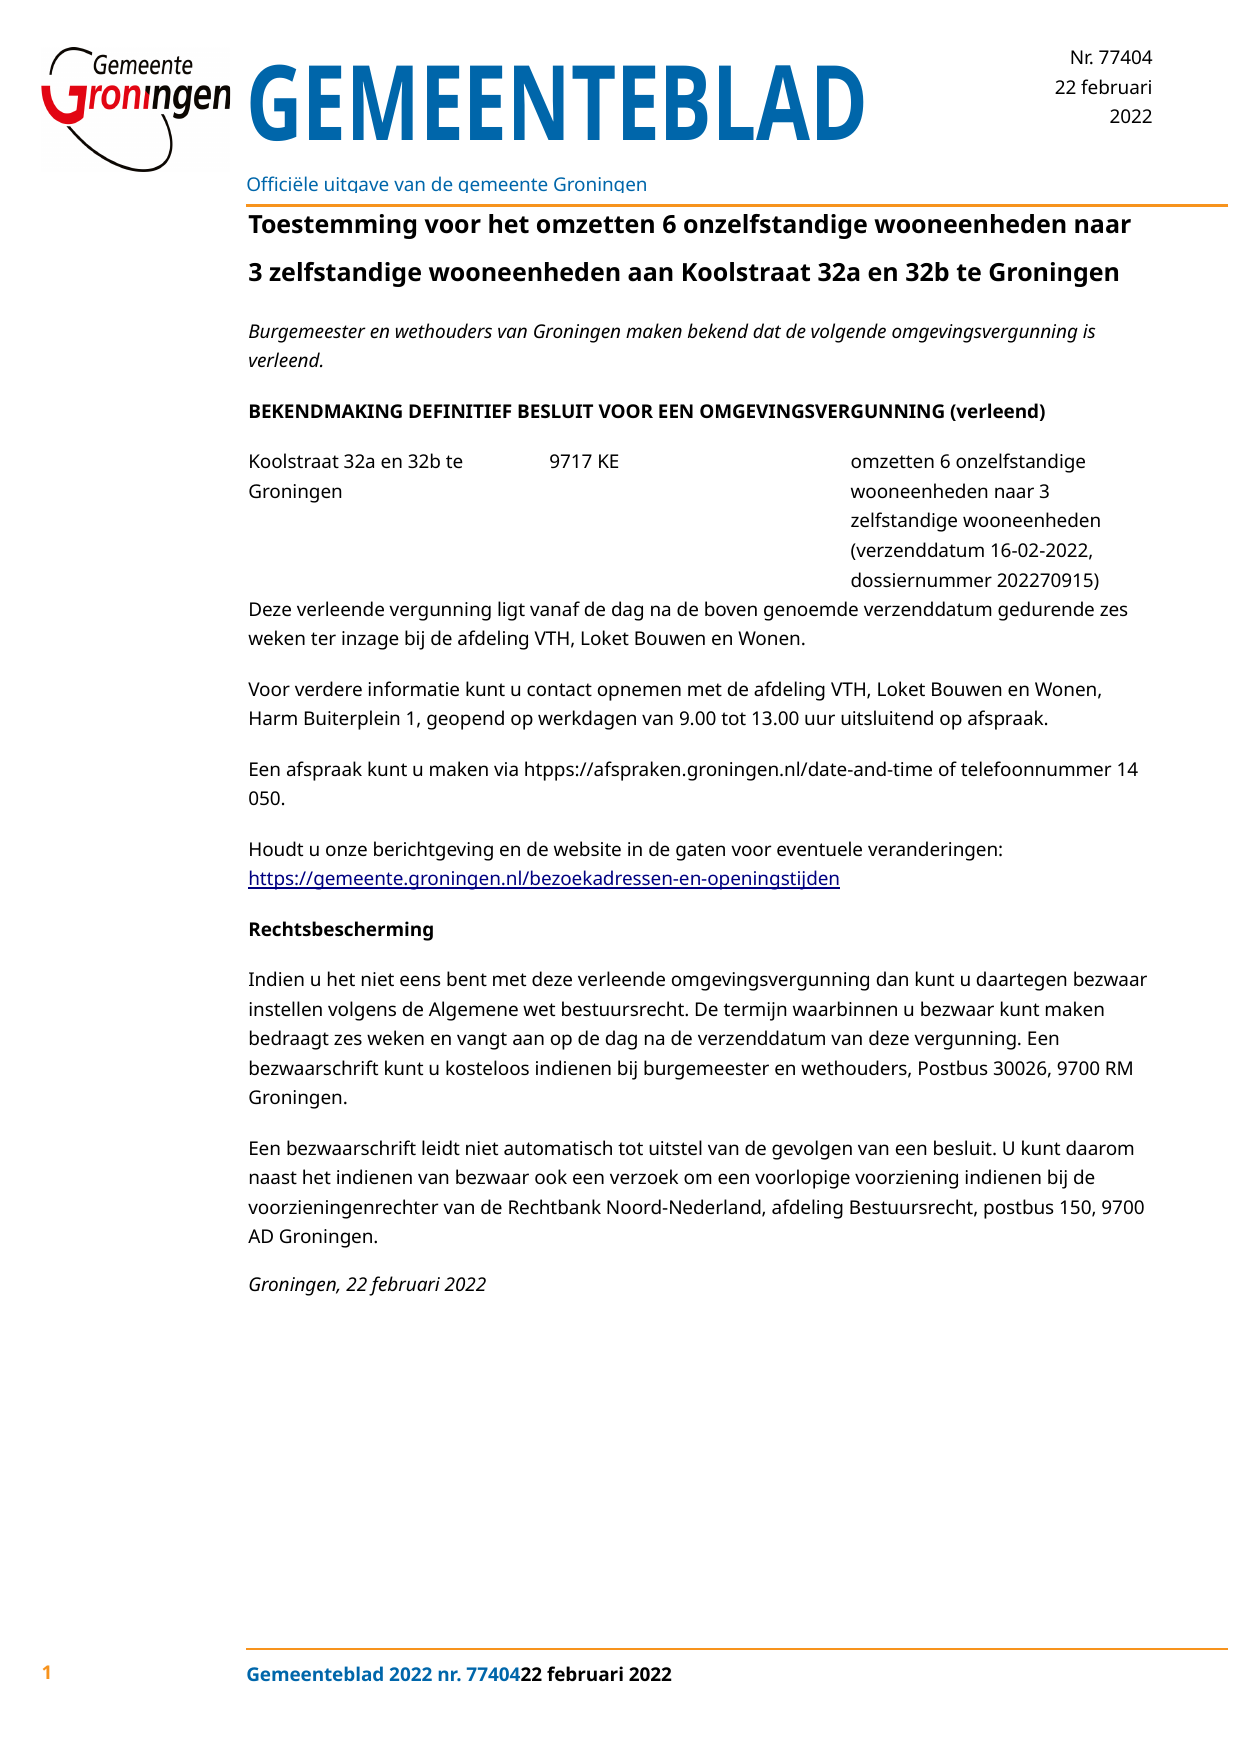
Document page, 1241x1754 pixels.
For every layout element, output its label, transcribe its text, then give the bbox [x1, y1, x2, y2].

text Een bezwaarschrift leidt niet automatisch tot uitstel van de gevolgen van een besluit. U kunt daarom naast het indienen van bezwaar ook een verzoek om een voorlopige voorziening indienen bij de voorzieningenrechter van de Rechtbank Noord-Nederland, afdeling Bestuursrecht, postbus 150, 9700 AD Groningen. [248, 1135, 1152, 1249]
text Voor verdere informatie kunt u contact opnemen met de afdeling VTH, Loket Bouwen en Wonen, Harm Buiterplein 1, geopend op werkdagen van 9.00 tot 13.00 uur uitsluitend op afspraak. [248, 676, 1152, 731]
text Houdt u onze berichtgeving en de website in de gaten voor eventuele veranderingen: https://gemeente.groningen.nl/bezoekadressen-en-openingstijden [248, 836, 1152, 891]
picture [41, 47, 231, 172]
text Rechtsbescherming [248, 916, 1152, 941]
text Deze verleende vergunning ligt vanaf de dag na de boven genoemde verzenddatum gedurende zes weken ter inzage bij de afdeling VTH, Loket Bouwen en Wonen. [248, 596, 1152, 651]
text Indien u het niet eens bent met deze verleende omgevingsvergunning dan kunt u daartegen bezwaar instellen volgens de Algemene wet bestuursrecht. De termijn waarbinnen u bezwaar kunt maken bedraagt zes weken en vangt aan op de dag na de verzenddatum van deze vergunning. Een bezwaarschrift kunt u kosteloos indienen bij burgemeester en wethouders, Postbus 30026, 9700 RM Groningen. [248, 966, 1152, 1110]
text Burgemeester en wethouders van Groningen maken bekend dat de volgende omgevingsvergunning is verleend. [248, 318, 1152, 373]
table_header omzetten 6 onzelfstandige wooneenheden naar 3 zelfstandige wooneenheden (verzenddatum 16-02-2022, dossiernummer 202270915) [850, 449, 1152, 592]
text Toestemming voor het omzetten 6 onzelfstandige wooneenheden naar 3 zelfstandige wooneenheden aan Koolstraat 32a en 32b te Groningen [248, 207, 1152, 288]
text Groningen, 22 februari 2022 [248, 1271, 1152, 1297]
text Een afspraak kunt u maken via htpps://afspraken.groningen.nl/date-and-time of telefoonnummer 14 050. [248, 756, 1152, 811]
text BEKENDMAKING DEFINITIEF BESLUIT VOOR EEN OMGEVINGSVERGUNNING (verleend) [248, 398, 1152, 424]
table_header 9717 KE [549, 449, 850, 592]
table_header Koolstraat 32a en 32b te Groningen [248, 449, 549, 592]
